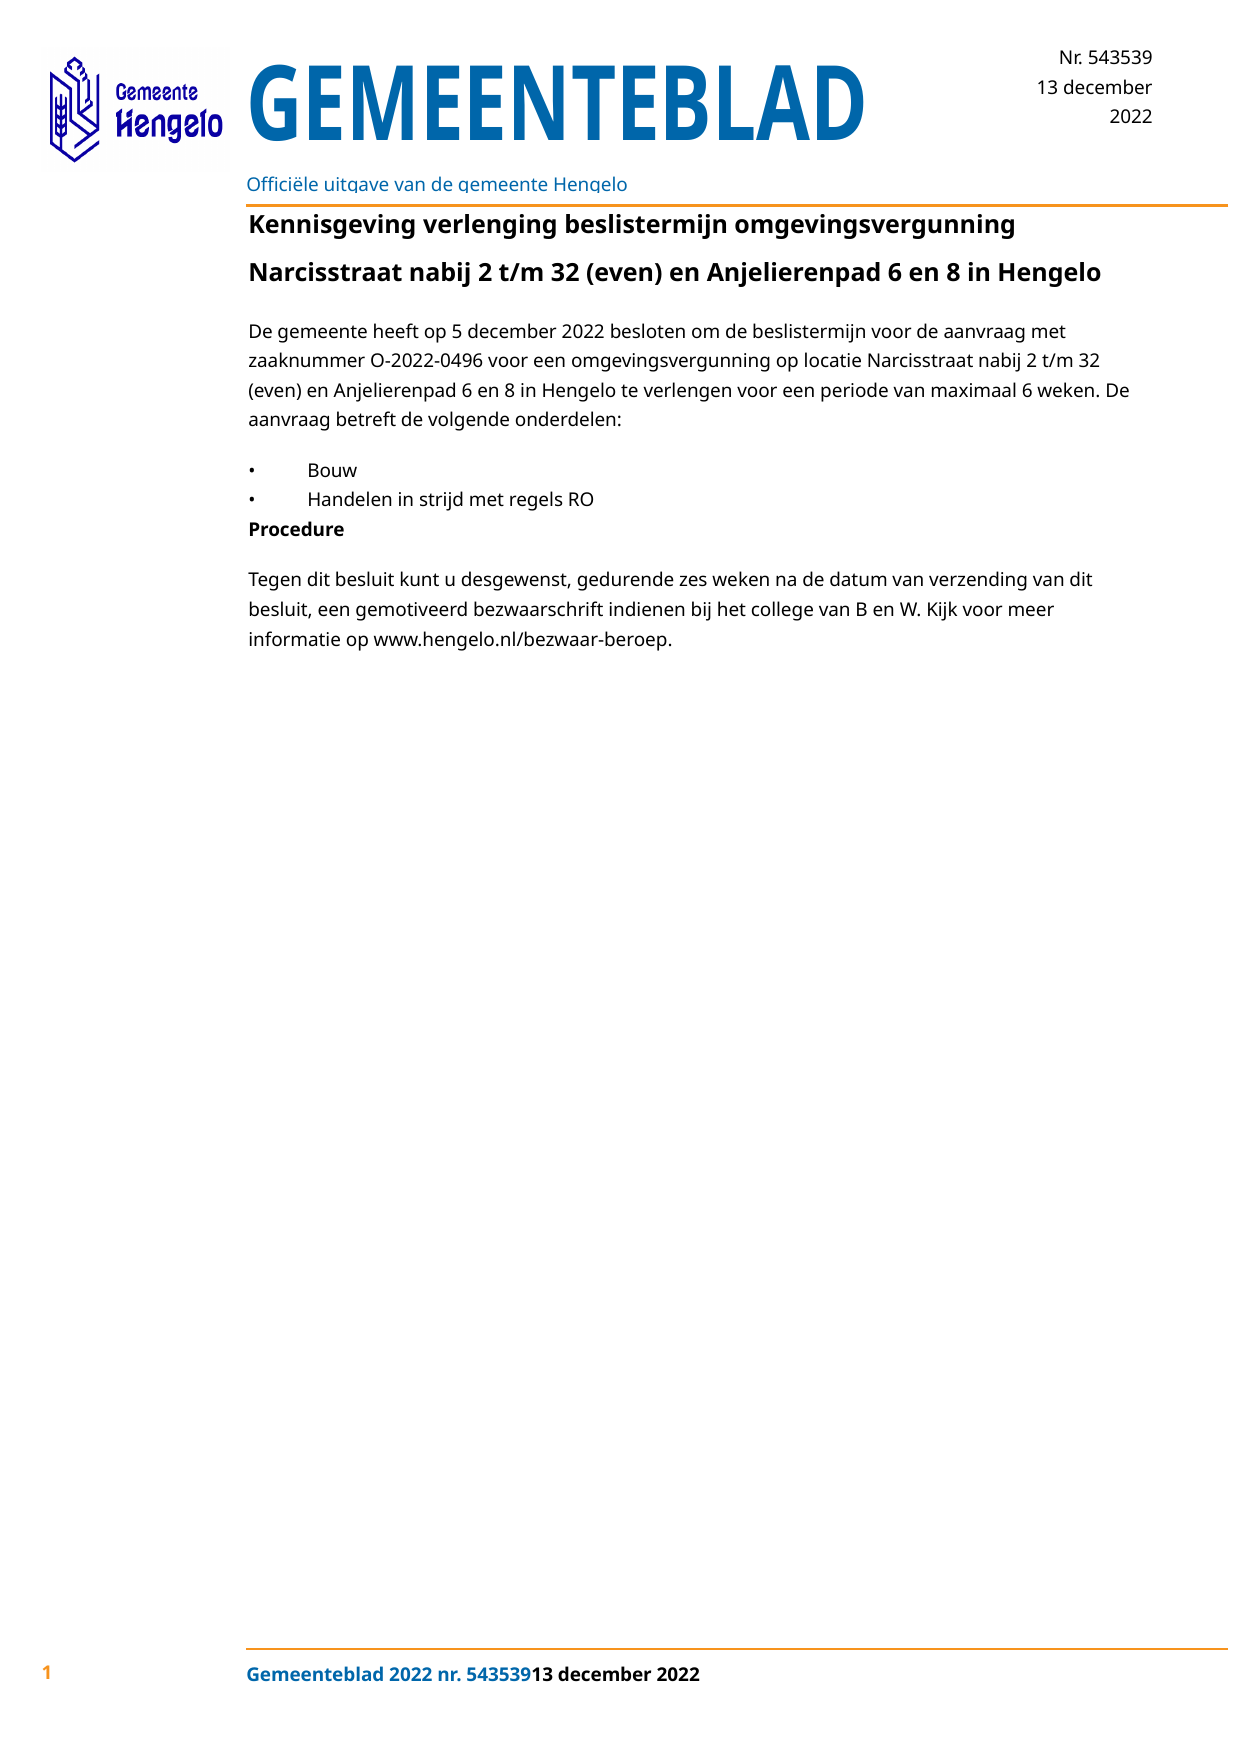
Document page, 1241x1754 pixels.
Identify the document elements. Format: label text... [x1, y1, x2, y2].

text Kennisgeving verlenging beslistermijn omgevingsvergunning Narcisstraat nabij 2 t/m 32 (even) en Anjelierenpad 6 en 8 in Hengelo [248, 207, 1152, 288]
list Bouw [248, 457, 1152, 483]
list Handelen in strijd met regels RO [248, 487, 1152, 512]
text Tegen dit besluit kunt u desgewenst, gedurende zes weken na de datum van verzending van dit besluit, een gemotiveerd bezwaarschrift indienen bij het college van B en W. Kijk voor meer informatie op www.hengelo.nl/bezwaar-beroep. [248, 567, 1152, 652]
picture [41, 47, 231, 172]
text De gemeente heeft op 5 december 2022 besloten om de beslistermijn voor de aanvraag met zaaknummer O-2022-0496 voor een omgevingsvergunning op locatie Narcisstraat nabij 2 t/m 32 (even) en Anjelierenpad 6 en 8 in Hengelo te verlengen voor een periode van maximaal 6 weken. De aanvraag betreft de volgende onderdelen: [248, 318, 1152, 432]
text Procedure [248, 516, 1152, 542]
